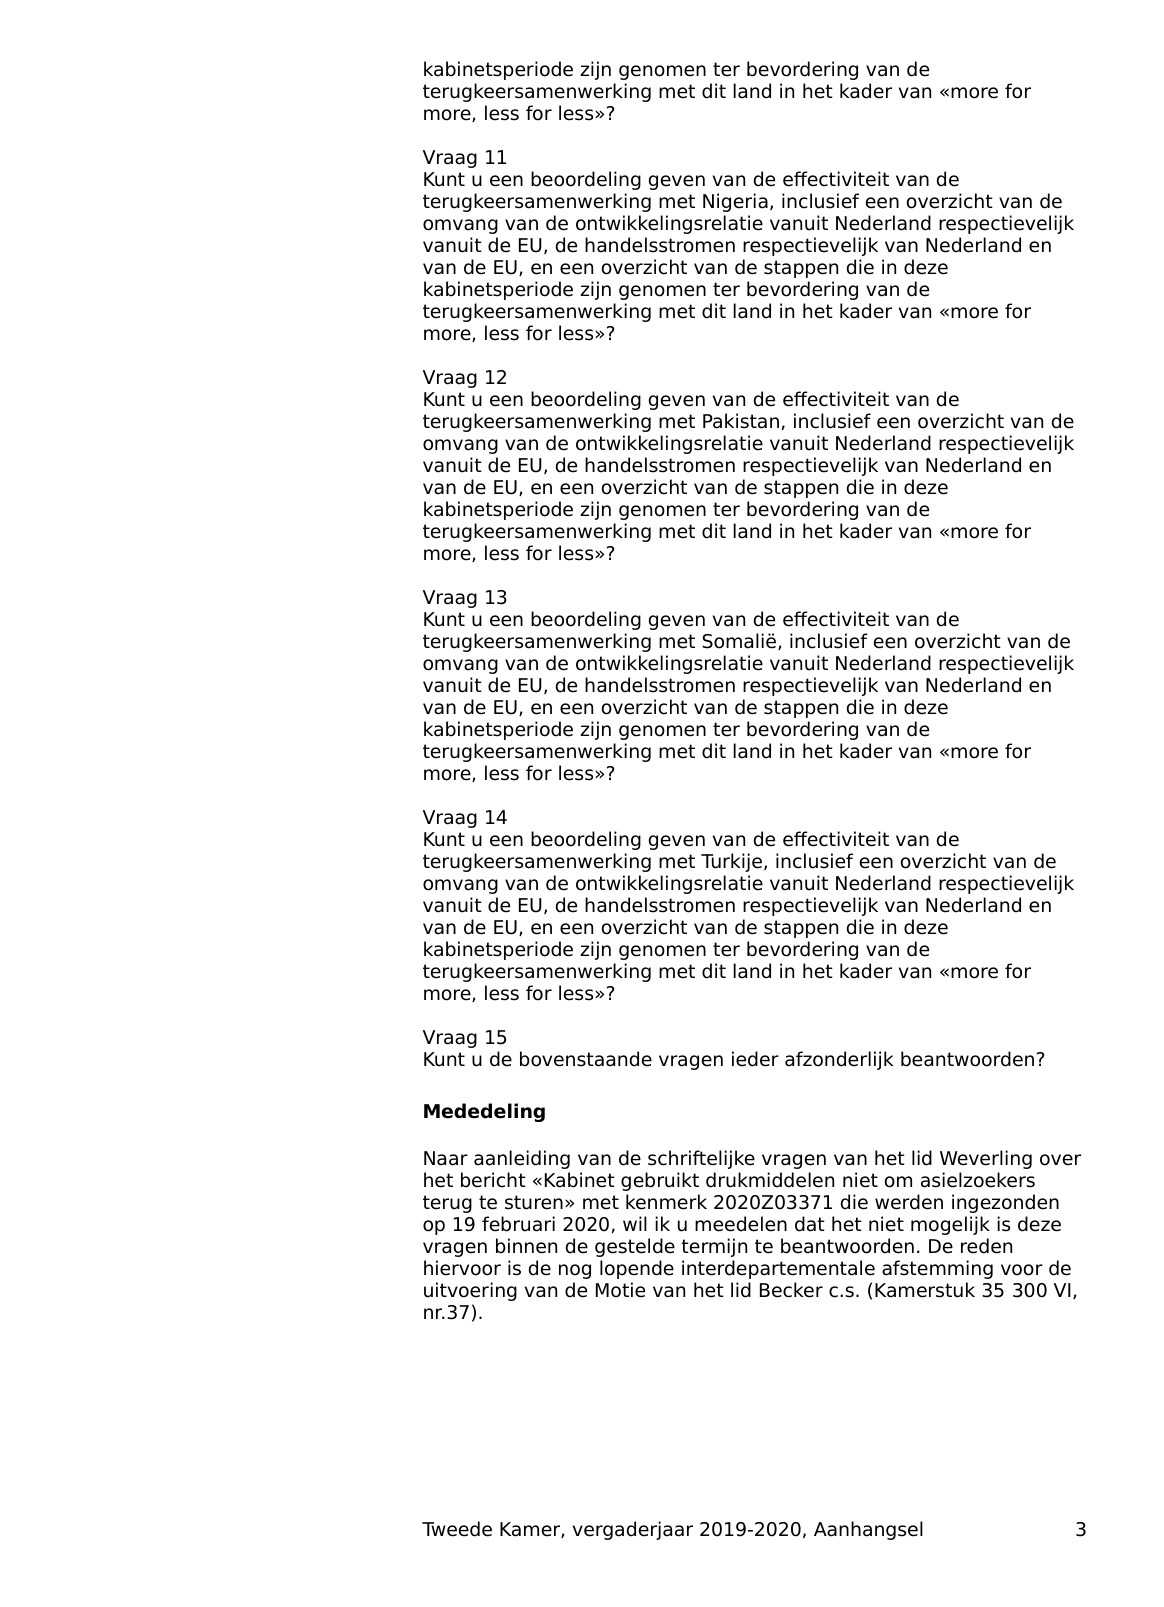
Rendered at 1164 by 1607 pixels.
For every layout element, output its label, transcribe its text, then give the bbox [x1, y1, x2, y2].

text Vraag 11 [422, 147, 1087, 169]
text Kunt u de bovenstaande vragen ieder afzonderlijk beantwoorden? [422, 1049, 1087, 1071]
text Vraag 15 [422, 1027, 1087, 1049]
text Kunt u een beoordeling geven van de effectiviteit van de terugkeersamenwerking met Pakistan, inclusief een overzicht van de omvang van de ontwikkelingsrelatie vanuit Nederland respectievelijk vanuit de EU, de handelsstromen respectievelijk van Nederland en van de EU, en een overzicht van de stappen die in deze kabinetsperiode zijn genomen ter bevordering van de terugkeersamenwerking met dit land in het kader van «more for more, less for less»? [422, 389, 1087, 565]
text kabinetsperiode zijn genomen ter bevordering van de terugkeersamenwerking met dit land in het kader van «more for more, less for less»? [422, 59, 1087, 125]
text Kunt u een beoordeling geven van de effectiviteit van de terugkeersamenwerking met Somalië, inclusief een overzicht van de omvang van de ontwikkelingsrelatie vanuit Nederland respectievelijk vanuit de EU, de handelsstromen respectievelijk van Nederland en van de EU, en een overzicht van de stappen die in deze kabinetsperiode zijn genomen ter bevordering van de terugkeersamenwerking met dit land in het kader van «more for more, less for less»? [422, 609, 1087, 785]
subtitle Mededeling [422, 1101, 1087, 1123]
text Vraag 14 [422, 807, 1087, 829]
text Vraag 12 [422, 367, 1087, 389]
text Kunt u een beoordeling geven van de effectiviteit van de terugkeersamenwerking met Turkije, inclusief een overzicht van de omvang van de ontwikkelingsrelatie vanuit Nederland respectievelijk vanuit de EU, de handelsstromen respectievelijk van Nederland en van de EU, en een overzicht van de stappen die in deze kabinetsperiode zijn genomen ter bevordering van de terugkeersamenwerking met dit land in het kader van «more for more, less for less»? [422, 829, 1087, 1005]
text Vraag 13 [422, 587, 1087, 609]
text Naar aanleiding van de schriftelijke vragen van het lid Weverling over het bericht «Kabinet gebruikt drukmiddelen niet om asielzoekers terug te sturen» met kenmerk 2020Z03371 die werden ingezonden op 19 februari 2020, wil ik u meedelen dat het niet mogelijk is deze vragen binnen de gestelde termijn te beantwoorden. De reden hiervoor is de nog lopende interdepartementale afstemming voor de uitvoering van de Motie van het lid Becker c.s. (Kamerstuk 35 300 VI, nr.37). [422, 1148, 1087, 1324]
text Kunt u een beoordeling geven van de effectiviteit van de terugkeersamenwerking met Nigeria, inclusief een overzicht van de omvang van de ontwikkelingsrelatie vanuit Nederland respectievelijk vanuit de EU, de handelsstromen respectievelijk van Nederland en van de EU, en een overzicht van de stappen die in deze kabinetsperiode zijn genomen ter bevordering van de terugkeersamenwerking met dit land in het kader van «more for more, less for less»? [422, 169, 1087, 345]
